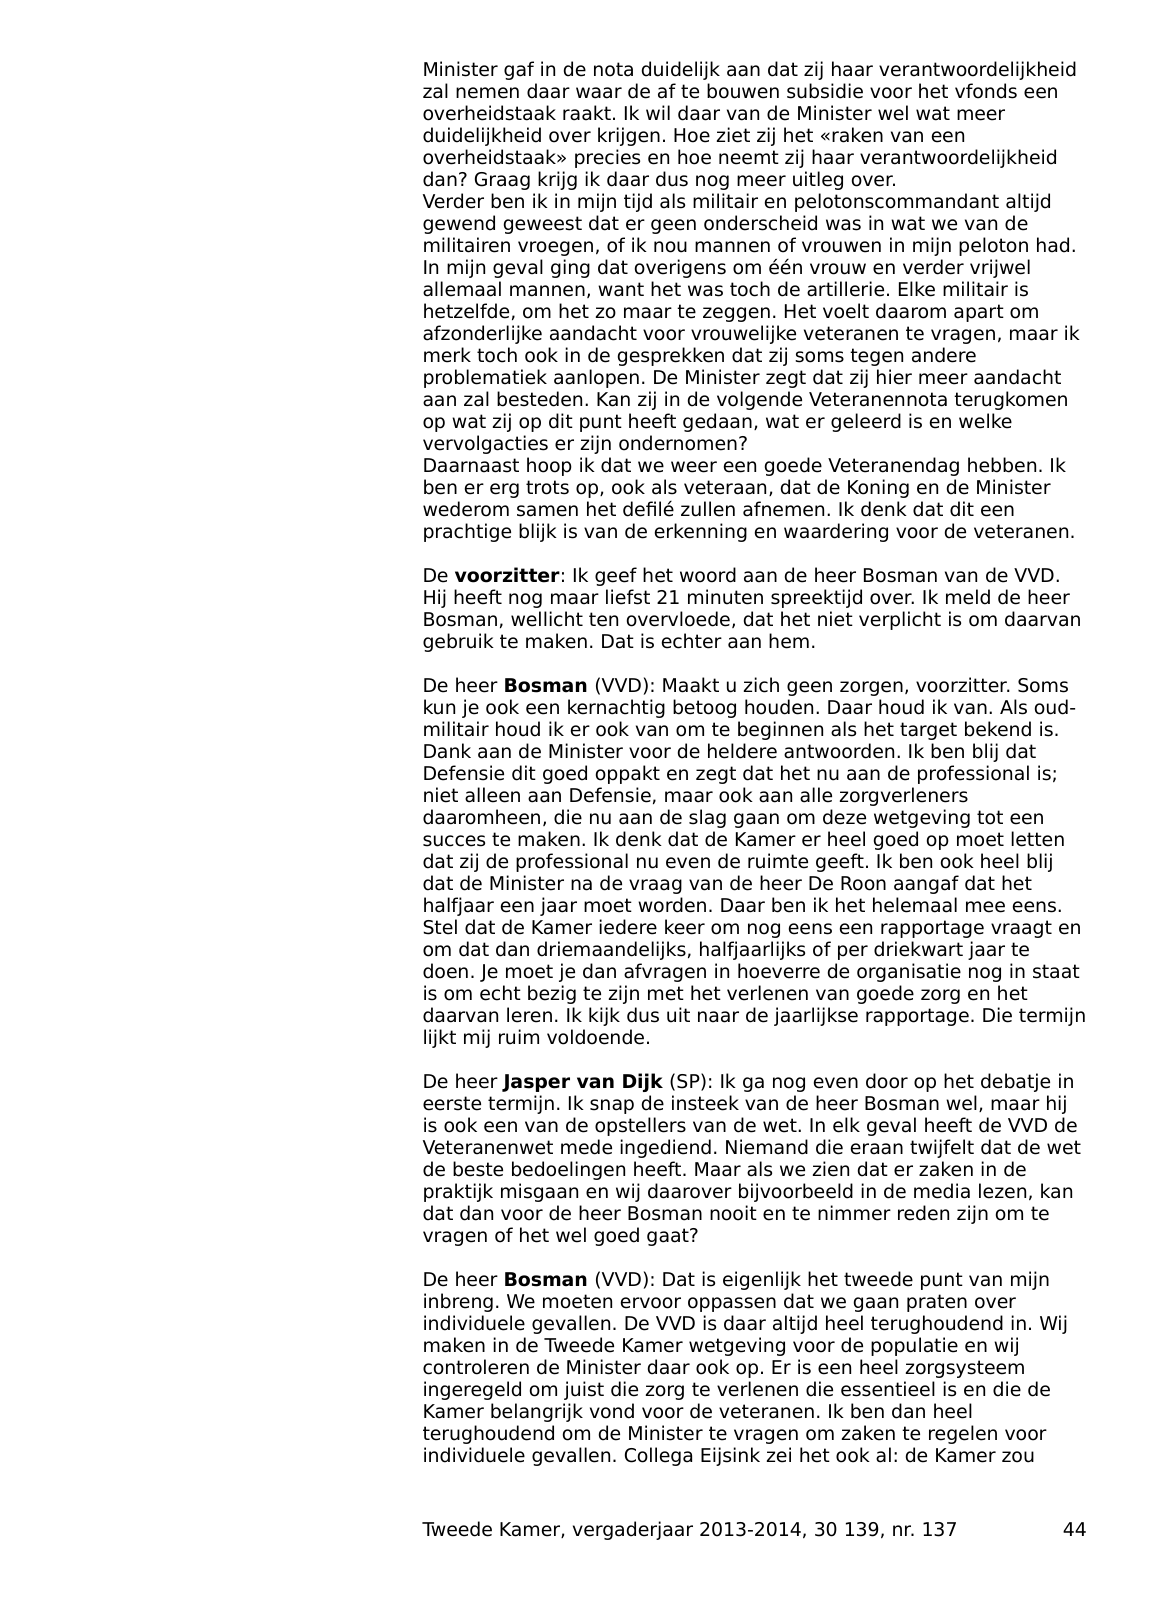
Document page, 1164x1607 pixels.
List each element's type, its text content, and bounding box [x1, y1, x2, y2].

text Daarnaast hoop ik dat we weer een goede Veteranendag hebben. Ik ben er erg trots op, ook als veteraan, dat de Koning en de Minister wederom samen het defilé zullen afnemen. Ik denk dat dit een prachtige blijk is van de erkenning en waardering voor de veteranen. [422, 455, 1087, 543]
text Dank aan de Minister voor de heldere antwoorden. Ik ben blij dat Defensie dit goed oppakt en zegt dat het nu aan de professional is; niet alleen aan Defensie, maar ook aan alle zorgverleners daaromheen, die nu aan de slag gaan om deze wetgeving tot een succes te maken. Ik denk dat de Kamer er heel goed op moet letten dat zij de professional nu even de ruimte geeft. Ik ben ook heel blij dat de Minister na de vraag van de heer De Roon aangaf dat het halfjaar een jaar moet worden. Daar ben ik het helemaal mee eens. Stel dat de Kamer iedere keer om nog eens een rapportage vraagt en om dat dan driemaandelijks, halfjaarlijks of per driekwart jaar te doen. Je moet je dan afvragen in hoeverre de organisatie nog in staat is om echt bezig te zijn met het verlenen van goede zorg en het daarvan leren. Ik kijk dus uit naar de jaarlijkse rapportage. Die termijn lijkt mij ruim voldoende. [422, 741, 1087, 1048]
text De heer Jasper van Dijk (SP): Ik ga nog even door op het debatje in eerste termijn. Ik snap de insteek van de heer Bosman wel, maar hij is ook een van de opstellers van de wet. In elk geval heeft de VVD de Veteranenwet mede ingediend. Niemand die eraan twijfelt dat de wet de beste bedoelingen heeft. Maar als we zien dat er zaken in de praktijk misgaan en wij daarover bijvoorbeeld in de media lezen, kan dat dan voor de heer Bosman nooit en te nimmer reden zijn om te vragen of het wel goed gaat? [422, 1071, 1087, 1247]
text De voorzitter: Ik geef het woord aan de heer Bosman van de VVD. Hij heeft nog maar liefst 21 minuten spreektijd over. Ik meld de heer Bosman, wellicht ten overvloede, dat het niet verplicht is om daarvan gebruik te maken. Dat is echter aan hem. [422, 565, 1087, 653]
text De heer Bosman (VVD): Maakt u zich geen zorgen, voorzitter. Soms kun je ook een kernachtig betoog houden. Daar houd ik van. Als oud-militair houd ik er ook van om te beginnen als het target bekend is. [422, 675, 1087, 741]
text Verder ben ik in mijn tijd als militair en pelotonscommandant altijd gewend geweest dat er geen onderscheid was in wat we van de militairen vroegen, of ik nou mannen of vrouwen in mijn peloton had. In mijn geval ging dat overigens om één vrouw en verder vrijwel allemaal mannen, want het was toch de artillerie. Elke militair is hetzelfde, om het zo maar te zeggen. Het voelt daarom apart om afzonderlijke aandacht voor vrouwelijke veteranen te vragen, maar ik merk toch ook in de gesprekken dat zij soms tegen andere problematiek aanlopen. De Minister zegt dat zij hier meer aandacht aan zal besteden. Kan zij in de volgende Veteranennota terugkomen op wat zij op dit punt heeft gedaan, wat er geleerd is en welke vervolgacties er zijn ondernomen? [422, 191, 1087, 455]
text Minister gaf in de nota duidelijk aan dat zij haar verantwoordelijkheid zal nemen daar waar de af te bouwen subsidie voor het vfonds een overheidstaak raakt. Ik wil daar van de Minister wel wat meer duidelijkheid over krijgen. Hoe ziet zij het «raken van een overheidstaak» precies en hoe neemt zij haar verantwoordelijkheid dan? Graag krijg ik daar dus nog meer uitleg over. [422, 59, 1087, 191]
text De heer Bosman (VVD): Dat is eigenlijk het tweede punt van mijn inbreng. We moeten ervoor oppassen dat we gaan praten over individuele gevallen. De VVD is daar altijd heel terughoudend in. Wij maken in de Tweede Kamer wetgeving voor de populatie en wij controleren de Minister daar ook op. Er is een heel zorgsysteem ingeregeld om juist die zorg te verlenen die essentieel is en die de Kamer belangrijk vond voor de veteranen. Ik ben dan heel terughoudend om de Minister te vragen om zaken te regelen voor individuele gevallen. Collega Eijsink zei het ook al: de Kamer zou [422, 1269, 1087, 1467]
